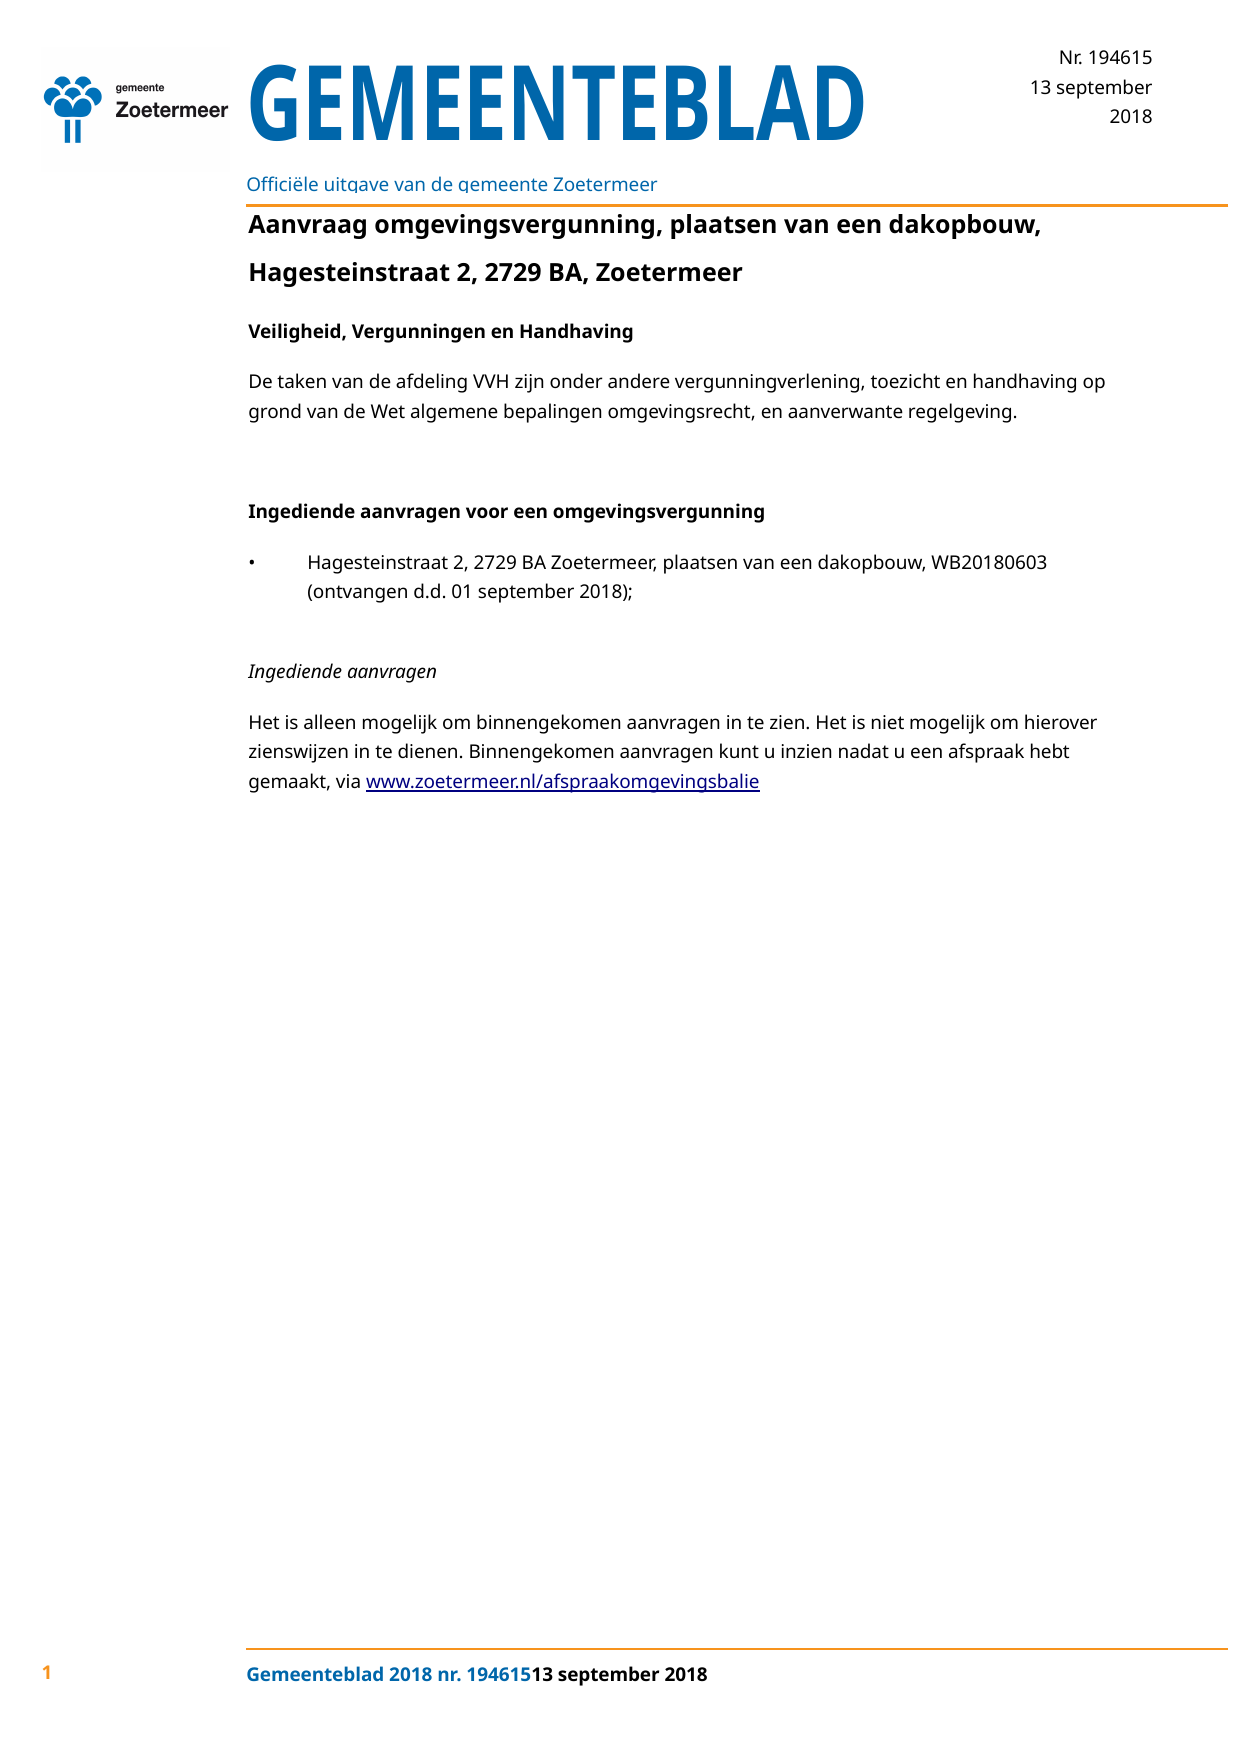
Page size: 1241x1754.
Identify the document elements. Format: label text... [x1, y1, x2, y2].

text Aanvraag omgevingsvergunning, plaatsen van een dakopbouw, Hagesteinstraat 2, 2729 BA, Zoetermeer [248, 207, 1152, 288]
text Het is alleen mogelijk om binnengekomen aanvragen in te zien. Het is niet mogelijk om hierover zienswijzen in te dienen. Binnengekomen aanvragen kunt u inzien nadat u een afspraak hebt gemaakt, via www.zoetermeer.nl/afspraakomgevingsbalie [248, 709, 1152, 794]
text Ingediende aanvragen [248, 659, 1152, 684]
text De taken van de afdeling VVH zijn onder andere vergunningverlening, toezicht en handhaving op grond van de Wet algemene bepalingen omgevingsrecht, en aanverwante regelgeving. [248, 368, 1152, 424]
text Veiligheid, Vergunningen en Handhaving [248, 318, 1152, 344]
picture [41, 47, 231, 172]
text Ingediende aanvragen voor een omgevingsvergunning [248, 499, 1152, 524]
list Hagesteinstraat 2, 2729 BA Zoetermeer, plaatsen van een dakopbouw, WB20180603 (ontvangen d.d. 01 september 2018); [248, 549, 1152, 604]
